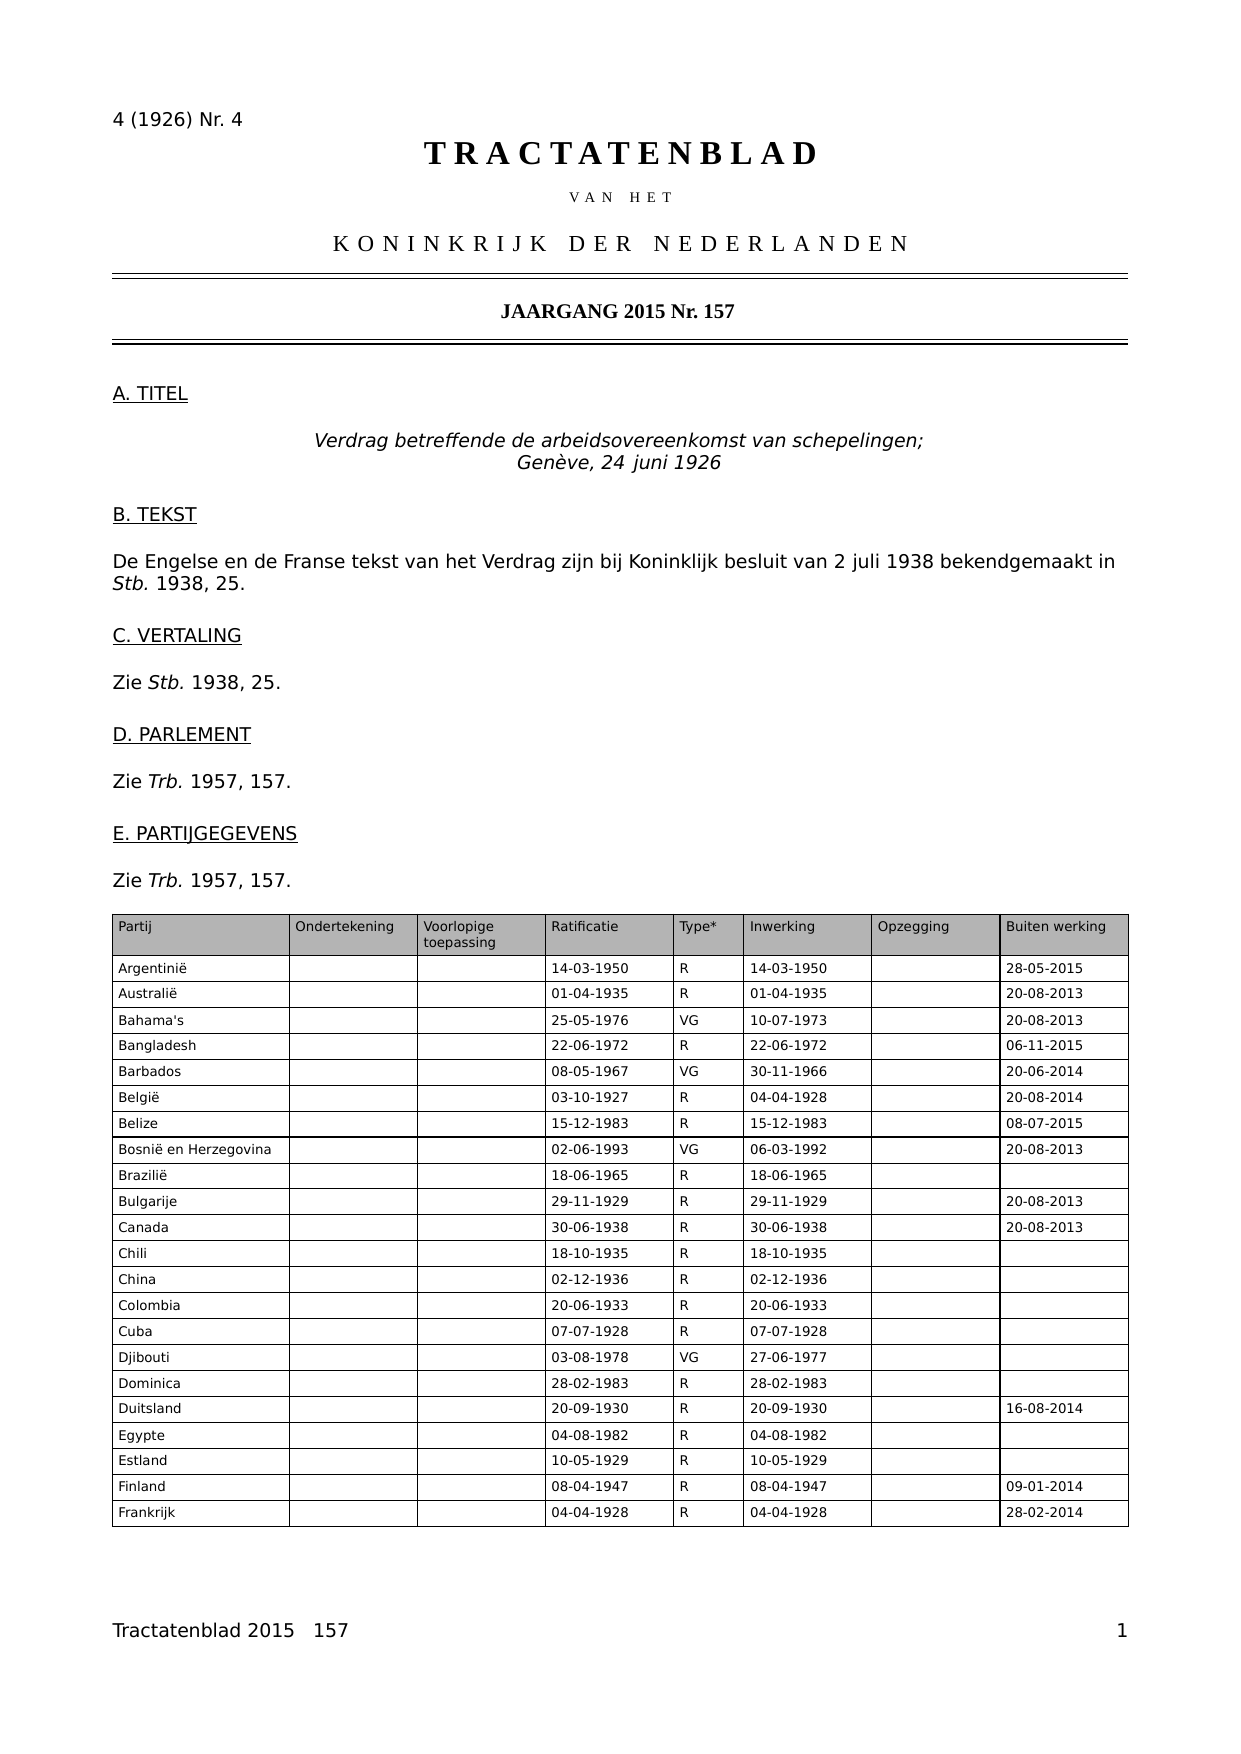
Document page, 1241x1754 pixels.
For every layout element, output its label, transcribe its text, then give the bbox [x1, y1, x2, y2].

table_header Buiten werking [1001, 915, 1128, 955]
table_cell 04-08-1982 [546, 1423, 673, 1448]
table_cell VG [674, 1138, 743, 1162]
text Zie Stb. 1938, 25. [112, 672, 1128, 694]
table_cell [872, 1371, 999, 1396]
table_cell 15-12-1983 [744, 1112, 871, 1136]
table_cell 08-04-1947 [546, 1475, 673, 1499]
table_cell R [674, 1423, 743, 1448]
table_header Type* [674, 915, 743, 955]
table_cell 18-06-1965 [546, 1164, 673, 1188]
table_cell 18-10-1935 [546, 1241, 673, 1266]
table_cell 22-06-1972 [546, 1034, 673, 1059]
table_cell Brazilië [113, 1164, 289, 1188]
table_cell [872, 1397, 999, 1422]
table_cell VG [674, 1345, 743, 1370]
table_cell Frankrijk [113, 1501, 289, 1526]
table_cell [1001, 1164, 1128, 1188]
table_cell R [674, 1449, 743, 1474]
table_cell R [674, 1475, 743, 1499]
table_cell [290, 956, 417, 981]
table_cell 25-05-1976 [546, 1008, 673, 1033]
table_header Opzegging [872, 915, 999, 955]
table_cell [290, 1164, 417, 1188]
table_cell [290, 1501, 417, 1526]
table_cell Bangladesh [113, 1034, 289, 1059]
text Zie Trb. 1957, 157. [112, 771, 1128, 793]
table_cell [290, 1397, 417, 1422]
table_cell R [674, 1034, 743, 1059]
table_cell [290, 1189, 417, 1214]
table_cell R [674, 1319, 743, 1344]
table_cell [290, 1267, 417, 1292]
table_cell [290, 1241, 417, 1266]
table_cell R [674, 1189, 743, 1214]
table_cell [418, 956, 545, 981]
table_cell [872, 1008, 999, 1033]
table_cell [290, 1086, 417, 1111]
table_cell [290, 1345, 417, 1370]
table_cell [872, 1060, 999, 1084]
table_header Voorlopige toepassing [418, 915, 545, 955]
table_cell 27-06-1977 [744, 1345, 871, 1370]
text VAN HET [112, 189, 1128, 206]
table_cell 20-08-2013 [1001, 1008, 1128, 1033]
table_cell [418, 1138, 545, 1162]
table_cell Bulgarije [113, 1189, 289, 1214]
table_cell 06-11-2015 [1001, 1034, 1128, 1059]
table_cell 18-10-1935 [744, 1241, 871, 1266]
table_cell Egypte [113, 1423, 289, 1448]
table_cell [872, 1138, 999, 1162]
table_cell [1001, 1371, 1128, 1396]
subtitle C. VERTALING [112, 625, 1128, 647]
table_cell [418, 1189, 545, 1214]
table_cell 02-12-1936 [546, 1267, 673, 1292]
table_cell [290, 1475, 417, 1499]
table_cell [418, 982, 545, 1007]
table_cell [290, 1449, 417, 1474]
table_cell 10-05-1929 [744, 1449, 871, 1474]
table_cell Dominica [113, 1371, 289, 1396]
table_cell [418, 1164, 545, 1188]
table_cell [290, 1008, 417, 1033]
table_cell 04-04-1928 [744, 1086, 871, 1111]
table_cell [872, 1345, 999, 1370]
text TRACTATENBLAD [112, 133, 1128, 172]
table_cell Bahama's [113, 1008, 289, 1033]
table_cell [872, 956, 999, 981]
table_cell [418, 1423, 545, 1448]
text JAARGANG 2015 Nr. 157 [112, 299, 1128, 323]
table_cell 07-07-1928 [744, 1319, 871, 1344]
table_cell [418, 1397, 545, 1422]
table_cell 29-11-1929 [546, 1189, 673, 1214]
text Genève, 24 juni 1926 [112, 452, 1128, 474]
table_cell VG [674, 1060, 743, 1084]
table_cell 08-07-2015 [1001, 1112, 1128, 1136]
table_cell 10-07-1973 [744, 1008, 871, 1033]
table_cell 09-01-2014 [1001, 1475, 1128, 1499]
table_cell R [674, 1267, 743, 1292]
table_cell Djibouti [113, 1345, 289, 1370]
table_cell 20-08-2014 [1001, 1086, 1128, 1111]
table_cell Argentinië [113, 956, 289, 981]
table_cell [290, 1423, 417, 1448]
table_cell Bosnië en Herzegovina [113, 1138, 289, 1162]
table_cell 20-08-2013 [1001, 982, 1128, 1007]
table_cell [872, 1501, 999, 1526]
table_cell [290, 1215, 417, 1240]
table_cell 10-05-1929 [546, 1449, 673, 1474]
table_cell [872, 1475, 999, 1499]
table_cell [418, 1319, 545, 1344]
text KONINKRIJK DER NEDERLANDEN [112, 229, 1128, 256]
table_cell [1001, 1293, 1128, 1318]
table_cell R [674, 982, 743, 1007]
table_cell Finland [113, 1475, 289, 1499]
table_cell Australië [113, 982, 289, 1007]
table_cell 20-06-1933 [744, 1293, 871, 1318]
table_cell 14-03-1950 [546, 956, 673, 981]
table_cell 30-11-1966 [744, 1060, 871, 1084]
table_cell [1001, 1449, 1128, 1474]
table_cell [872, 1164, 999, 1188]
table_cell [872, 1241, 999, 1266]
table_cell Duitsland [113, 1397, 289, 1422]
table_cell 16-08-2014 [1001, 1397, 1128, 1422]
table_cell 28-02-1983 [546, 1371, 673, 1396]
table_cell 20-06-2014 [1001, 1060, 1128, 1084]
table_cell R [674, 1397, 743, 1422]
table_cell België [113, 1086, 289, 1111]
text Zie Trb. 1957, 157. [112, 869, 1128, 892]
table_header Ondertekening [290, 915, 417, 955]
table_cell [290, 1371, 417, 1396]
table_cell [290, 1138, 417, 1162]
table_cell [1001, 1423, 1128, 1448]
table_cell [418, 1293, 545, 1318]
table_header Partij [113, 915, 289, 955]
table_cell [418, 1241, 545, 1266]
table_cell [1001, 1241, 1128, 1266]
table_cell 08-05-1967 [546, 1060, 673, 1084]
table_cell [290, 1112, 417, 1136]
table_cell [418, 1501, 545, 1526]
table_cell [418, 1267, 545, 1292]
table_cell [290, 1319, 417, 1344]
table_cell R [674, 1501, 743, 1526]
table_header Inwerking [744, 915, 871, 955]
table_cell [290, 1060, 417, 1084]
table_cell [872, 1034, 999, 1059]
table_cell 20-09-1930 [744, 1397, 871, 1422]
table_cell [1001, 1345, 1128, 1370]
table_cell R [674, 1241, 743, 1266]
table_cell [418, 1086, 545, 1111]
table_cell R [674, 1371, 743, 1396]
text De Engelse en de Franse tekst van het Verdrag zijn bij Koninklijk besluit van 2 juli 1938 bekendgemaakt in Stb. 1938, 25. [112, 551, 1128, 595]
table_cell 03-08-1978 [546, 1345, 673, 1370]
table_cell 20-08-2013 [1001, 1189, 1128, 1214]
table_cell R [674, 956, 743, 981]
table_cell 02-12-1936 [744, 1267, 871, 1292]
table_cell 04-08-1982 [744, 1423, 871, 1448]
table_cell R [674, 1164, 743, 1188]
subtitle A. TITEL [112, 383, 1128, 405]
table_cell R [674, 1215, 743, 1240]
table_cell 20-09-1930 [546, 1397, 673, 1422]
table_cell 20-06-1933 [546, 1293, 673, 1318]
table_cell 28-05-2015 [1001, 956, 1128, 981]
table_cell [418, 1034, 545, 1059]
table_cell 30-06-1938 [744, 1215, 871, 1240]
table_cell [418, 1345, 545, 1370]
table_cell [418, 1475, 545, 1499]
table_header Ratificatie [546, 915, 673, 955]
table_cell 04-04-1928 [546, 1501, 673, 1526]
table_cell [418, 1215, 545, 1240]
table_cell 04-04-1928 [744, 1501, 871, 1526]
table_cell [290, 982, 417, 1007]
table_cell [872, 1112, 999, 1136]
table_cell 30-06-1938 [546, 1215, 673, 1240]
table_cell 20-08-2013 [1001, 1215, 1128, 1240]
table_cell [418, 1008, 545, 1033]
table_cell 20-08-2013 [1001, 1138, 1128, 1162]
table_cell 22-06-1972 [744, 1034, 871, 1059]
table_cell [872, 1215, 999, 1240]
subtitle B. TEKST [112, 504, 1128, 526]
table_cell Colombia [113, 1293, 289, 1318]
table_cell 02-06-1993 [546, 1138, 673, 1162]
table_cell R [674, 1086, 743, 1111]
table_cell 18-06-1965 [744, 1164, 871, 1188]
table_cell [872, 1423, 999, 1448]
table_cell [872, 982, 999, 1007]
table_cell [1001, 1267, 1128, 1292]
table_cell [418, 1371, 545, 1396]
table_cell [290, 1293, 417, 1318]
table_cell [418, 1449, 545, 1474]
text Verdrag betreffende de arbeidsovereenkomst van schepelingen; [112, 430, 1128, 452]
table_cell [290, 1034, 417, 1059]
table_cell 08-04-1947 [744, 1475, 871, 1499]
table_cell [872, 1293, 999, 1318]
table_cell R [674, 1112, 743, 1136]
table_cell 15-12-1983 [546, 1112, 673, 1136]
table_cell [418, 1060, 545, 1084]
table_cell Belize [113, 1112, 289, 1136]
table_cell 28-02-1983 [744, 1371, 871, 1396]
table_cell [872, 1449, 999, 1474]
table_cell Canada [113, 1215, 289, 1240]
subtitle D. PARLEMENT [112, 724, 1128, 746]
table_cell [1001, 1319, 1128, 1344]
table_cell 06-03-1992 [744, 1138, 871, 1162]
table_cell VG [674, 1008, 743, 1033]
table_cell 01-04-1935 [546, 982, 673, 1007]
table_cell 28-02-2014 [1001, 1501, 1128, 1526]
table_cell 03-10-1927 [546, 1086, 673, 1111]
table_cell [872, 1319, 999, 1344]
table_cell [872, 1086, 999, 1111]
table_cell [418, 1112, 545, 1136]
text 4 (1926) Nr. 4 [112, 109, 1128, 131]
table_cell 07-07-1928 [546, 1319, 673, 1344]
table_cell Barbados [113, 1060, 289, 1084]
table_cell China [113, 1267, 289, 1292]
table_cell 01-04-1935 [744, 982, 871, 1007]
table_cell Cuba [113, 1319, 289, 1344]
table_cell 14-03-1950 [744, 956, 871, 981]
table_cell 29-11-1929 [744, 1189, 871, 1214]
table_cell Estland [113, 1449, 289, 1474]
table_cell R [674, 1293, 743, 1318]
table_cell Chili [113, 1241, 289, 1266]
table_cell [872, 1189, 999, 1214]
table_cell [872, 1267, 999, 1292]
subtitle E. PARTIJGEGEVENS [112, 823, 1128, 844]
